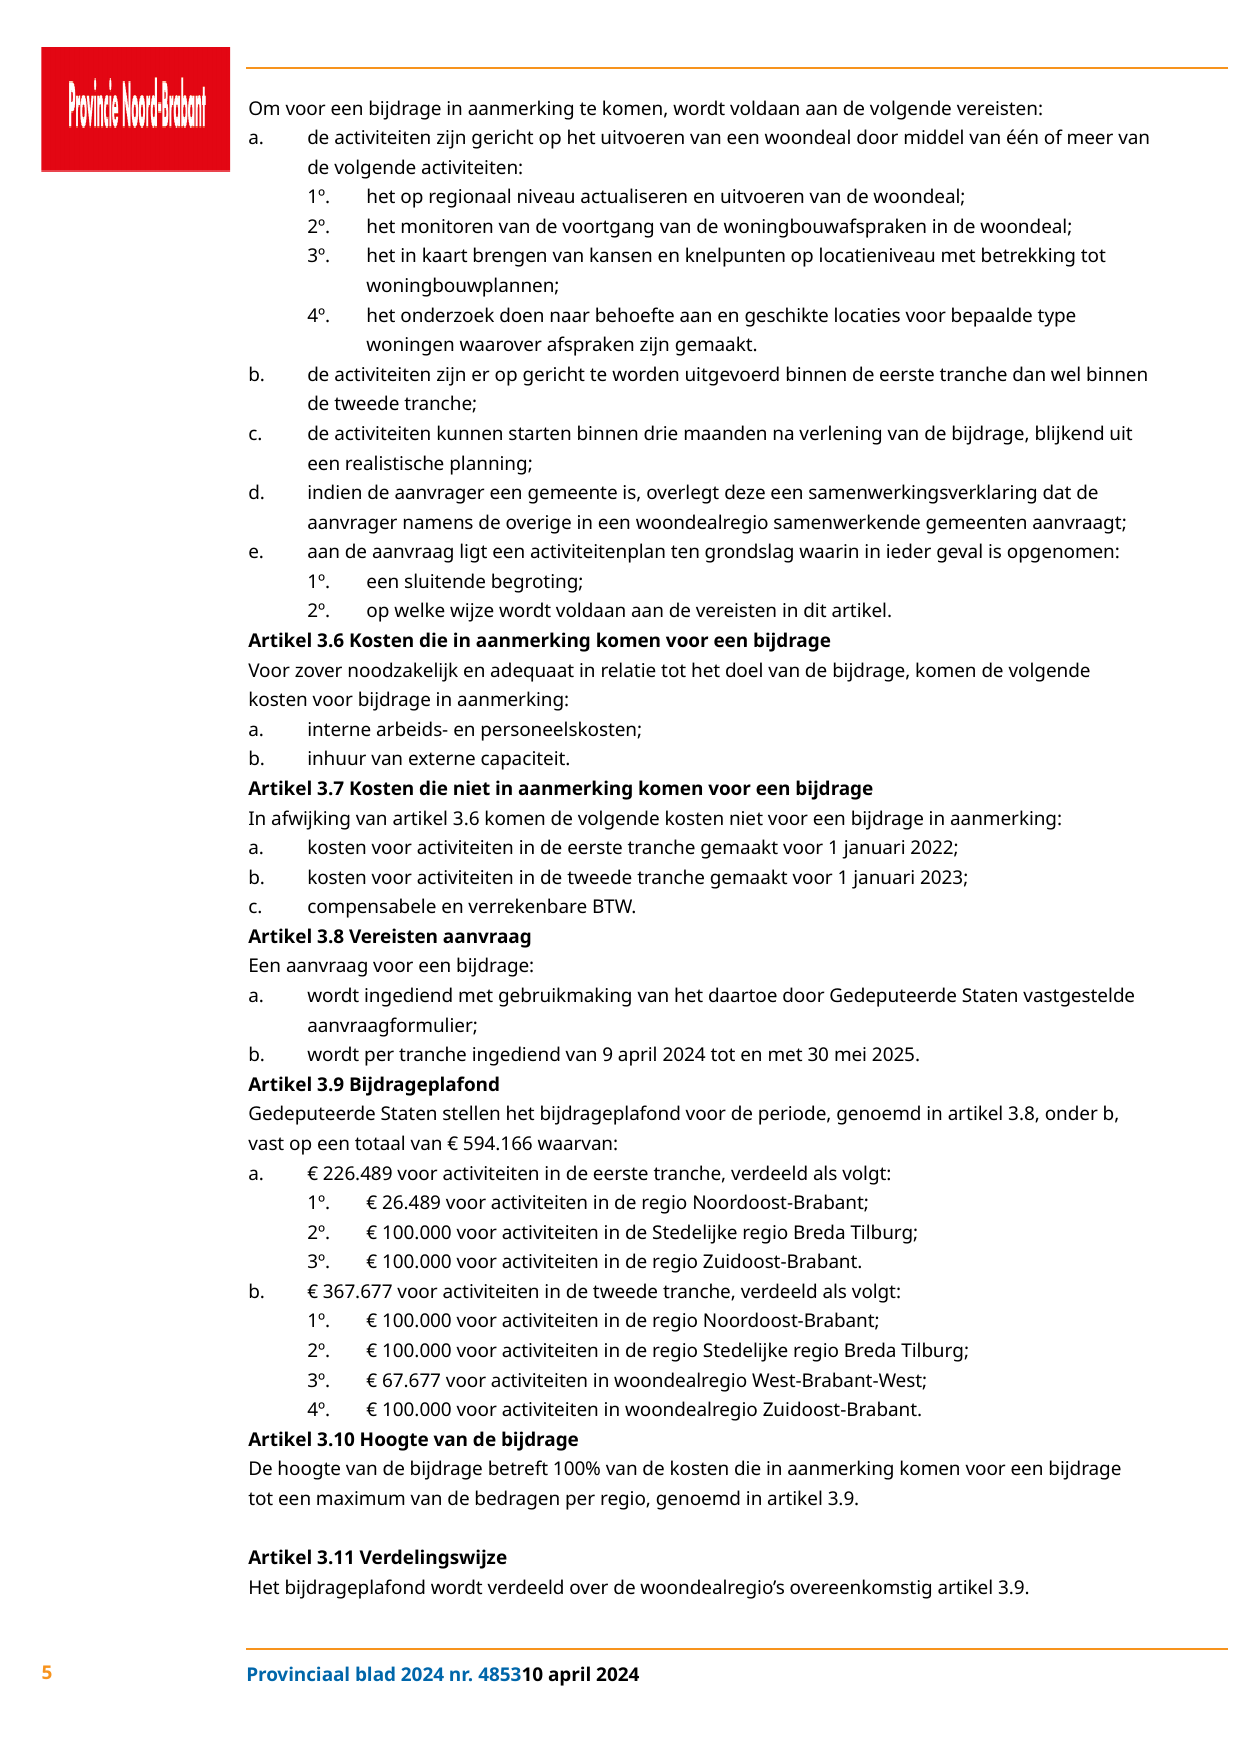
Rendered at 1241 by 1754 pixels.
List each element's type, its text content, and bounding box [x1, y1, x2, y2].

list interne arbeids- en personeelskosten; [248, 716, 1152, 742]
list € 100.000 voor activiteiten in de regio Zuidoost-Brabant. [307, 1248, 1152, 1274]
list € 67.677 voor activiteiten in woondealregio West-Brabant-West; [307, 1367, 1152, 1393]
list het op regionaal niveau actualiseren en uitvoeren van de woondeal; [307, 183, 1152, 209]
list de activiteiten zijn er op gericht te worden uitgevoerd binnen de eerste tranche dan wel binnen de tweede tranche; [248, 361, 1152, 416]
text Artikel 3.10 Hoogte van de bijdrage [248, 1426, 1152, 1452]
list € 100.000 voor activiteiten in de regio Stedelijke regio Breda Tilburg; [307, 1337, 1152, 1363]
list het monitoren van de voortgang van de woningbouwafspraken in de woondeal; [307, 213, 1152, 239]
text Artikel 3.6 Kosten die in aanmerking komen voor een bijdrage [248, 627, 1152, 653]
list op welke wijze wordt voldaan aan de vereisten in dit artikel. [307, 598, 1152, 623]
text Gedeputeerde Staten stellen het bijdrageplafond voor de periode, genoemd in artikel 3.8, onder b, vast op een totaal van € 594.166 waarvan: [248, 1101, 1152, 1156]
list aan de aanvraag ligt een activiteitenplan ten grondslag waarin in ieder geval is opgenomen: [248, 538, 1152, 564]
list € 100.000 voor activiteiten in woondealregio Zuidoost-Brabant. [307, 1396, 1152, 1422]
list € 100.000 voor activiteiten in de regio Noordoost-Brabant; [307, 1308, 1152, 1333]
list € 26.489 voor activiteiten in de regio Noordoost-Brabant; [307, 1189, 1152, 1215]
list € 100.000 voor activiteiten in de Stedelijke regio Breda Tilburg; [307, 1219, 1152, 1245]
list wordt per tranche ingediend van 9 april 2024 tot en met 30 mei 2025. [248, 1041, 1152, 1067]
text Om voor een bijdrage in aanmerking te komen, wordt voldaan aan de volgende vereisten: [248, 95, 1152, 121]
text Artikel 3.11 Verdelingswijze [248, 1544, 1152, 1570]
list het onderzoek doen naar behoefte aan en geschikte locaties voor bepaalde type woningen waarover afspraken zijn gemaakt. [307, 302, 1152, 357]
list wordt ingediend met gebruikmaking van het daartoe door Gedeputeerde Staten vastgestelde aanvraagformulier; [248, 982, 1152, 1038]
text De hoogte van de bijdrage betreft 100% van de kosten die in aanmerking komen voor een bijdrage tot een maximum van de bedragen per regio, genoemd in artikel 3.9. [248, 1456, 1152, 1511]
picture [41, 47, 231, 172]
list de activiteiten zijn gericht op het uitvoeren van een woondeal door middel van één of meer van de volgende activiteiten: [248, 124, 1152, 180]
list het in kaart brengen van kansen en knelpunten op locatieniveau met betrekking tot woningbouwplannen; [307, 243, 1152, 298]
list de activiteiten kunnen starten binnen drie maanden na verlening van de bijdrage, blijkend uit een realistische planning; [248, 420, 1152, 476]
list compensabele en verrekenbare BTW. [248, 893, 1152, 919]
text Artikel 3.7 Kosten die niet in aanmerking komen voor een bijdrage [248, 775, 1152, 801]
text Artikel 3.9 Bijdrageplafond [248, 1071, 1152, 1097]
list kosten voor activiteiten in de tweede tranche gemaakt voor 1 januari 2023; [248, 864, 1152, 890]
list € 367.677 voor activiteiten in de tweede tranche, verdeeld als volgt: [248, 1278, 1152, 1304]
list indien de aanvrager een gemeente is, overlegt deze een samenwerkingsverklaring dat de aanvrager namens de overige in een woondealregio samenwerkende gemeenten aanvraagt; [248, 479, 1152, 535]
list kosten voor activiteiten in de eerste tranche gemaakt voor 1 januari 2022; [248, 834, 1152, 860]
list € 226.489 voor activiteiten in de eerste tranche, verdeeld als volgt: [248, 1160, 1152, 1186]
text In afwijking van artikel 3.6 komen de volgende kosten niet voor een bijdrage in aanmerking: [248, 805, 1152, 831]
list inhuur van externe capaciteit. [248, 746, 1152, 771]
text Artikel 3.8 Vereisten aanvraag [248, 923, 1152, 949]
text Een aanvraag voor een bijdrage: [248, 953, 1152, 978]
text Het bijdrageplafond wordt verdeeld over de woondealregio’s overeenkomstig artikel 3.9. [248, 1574, 1152, 1600]
text Voor zover noodzakelijk en adequaat in relatie tot het doel van de bijdrage, komen de volgende kosten voor bijdrage in aanmerking: [248, 657, 1152, 712]
list een sluitende begroting; [307, 568, 1152, 594]
